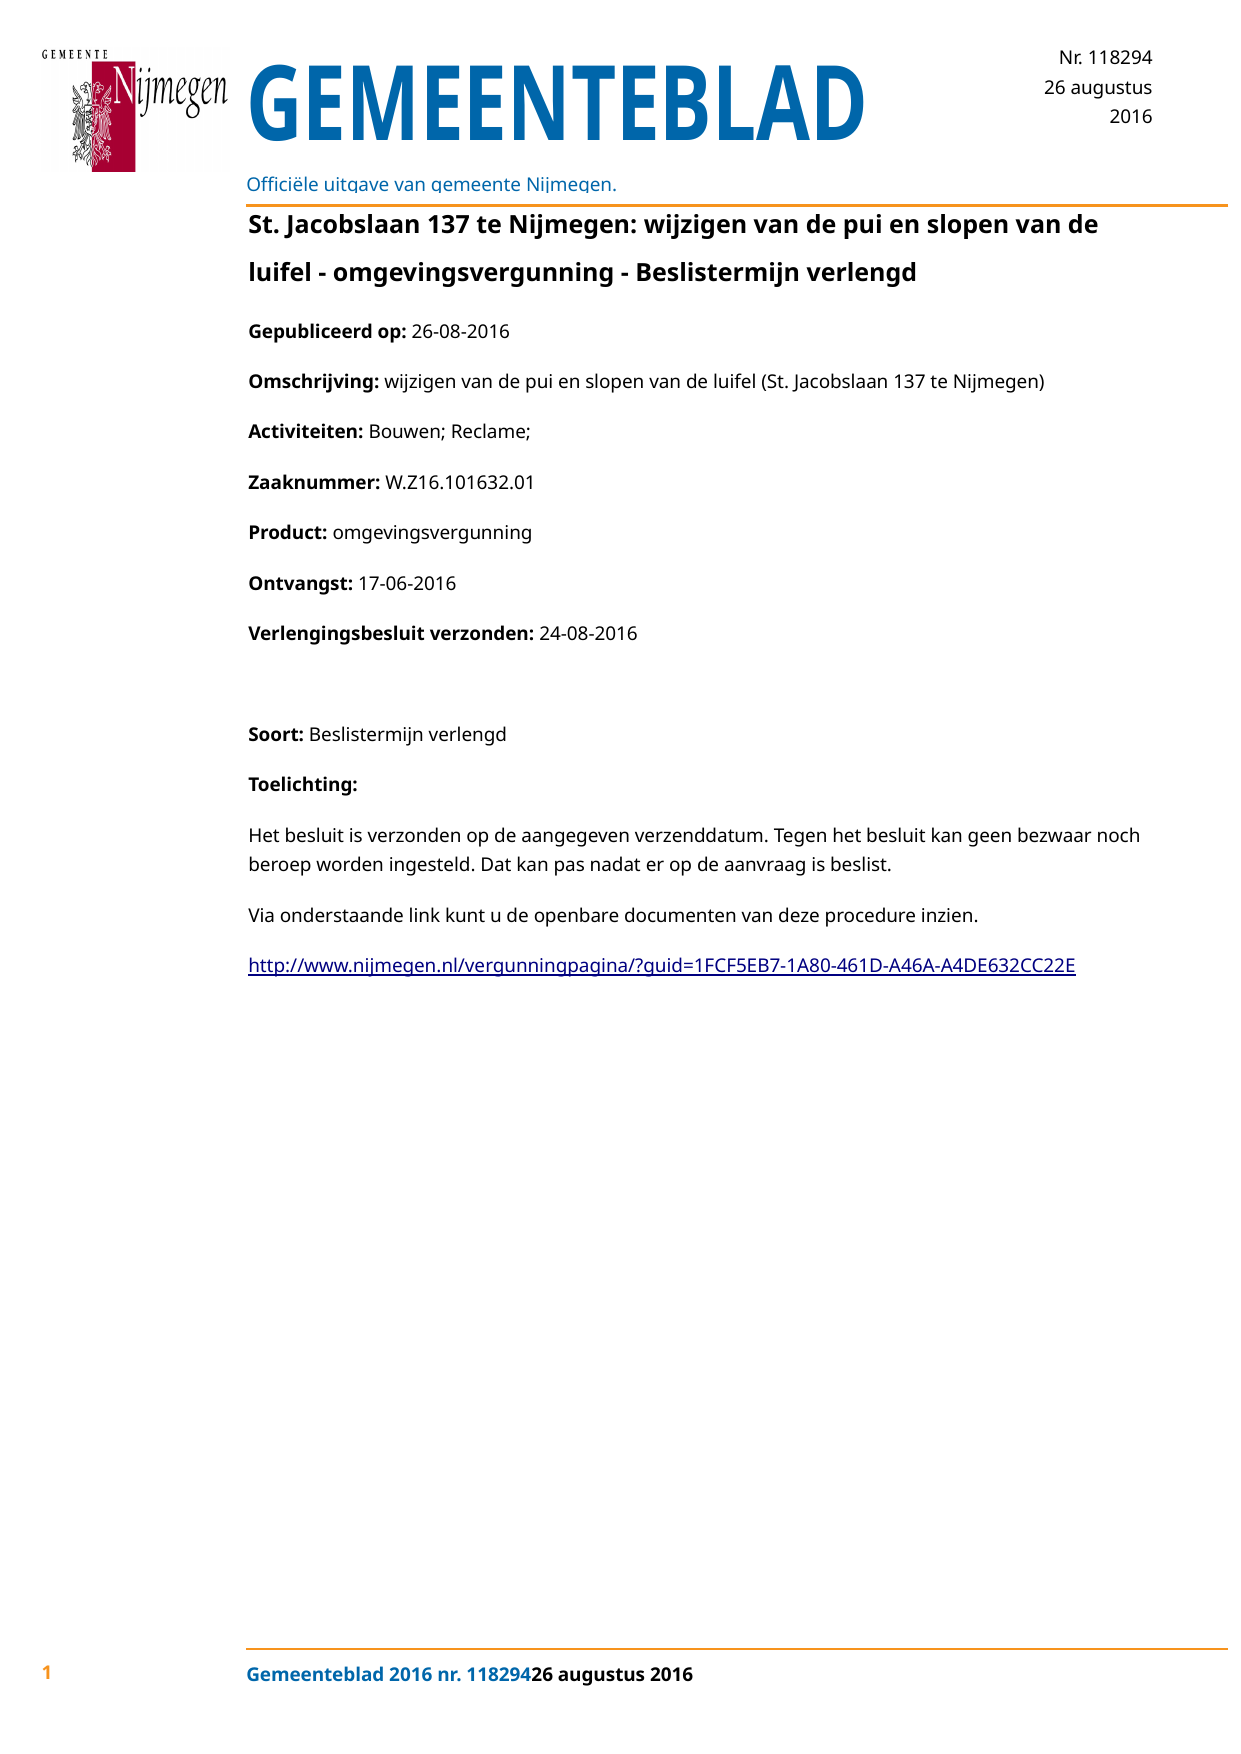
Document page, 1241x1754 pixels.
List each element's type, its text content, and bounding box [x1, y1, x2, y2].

text Gepubliceerd op: 26-08-2016 [248, 318, 1152, 344]
text Verlengingsbesluit verzonden: 24-08-2016 [248, 620, 1152, 646]
text Ontvangst: 17-06-2016 [248, 570, 1152, 596]
text Via onderstaande link kunt u de openbare documenten van deze procedure inzien. [248, 902, 1152, 928]
picture [41, 47, 231, 172]
text Soort: Beslistermijn verlengd [248, 721, 1152, 747]
text Zaaknummer: W.Z16.101632.01 [248, 469, 1152, 495]
text Omschrijving: wijzigen van de pui en slopen van de luifel (St. Jacobslaan 137 te Nijmegen) [248, 368, 1152, 394]
text Toelichting: [248, 772, 1152, 797]
text Activiteiten: Bouwen; Reclame; [248, 419, 1152, 444]
text St. Jacobslaan 137 te Nijmegen: wijzigen van de pui en slopen van de luifel - omgevingsvergunning - Beslistermijn verlengd [248, 207, 1152, 288]
text http://www.nijmegen.nl/vergunningpagina/?guid=1FCF5EB7-1A80-461D-A46A-A4DE632CC22E [248, 952, 1152, 978]
text Het besluit is verzonden op de aangegeven verzenddatum. Tegen het besluit kan geen bezwaar noch beroep worden ingesteld. Dat kan pas nadat er op de aanvraag is beslist. [248, 822, 1152, 877]
text Product: omgevingsvergunning [248, 519, 1152, 545]
